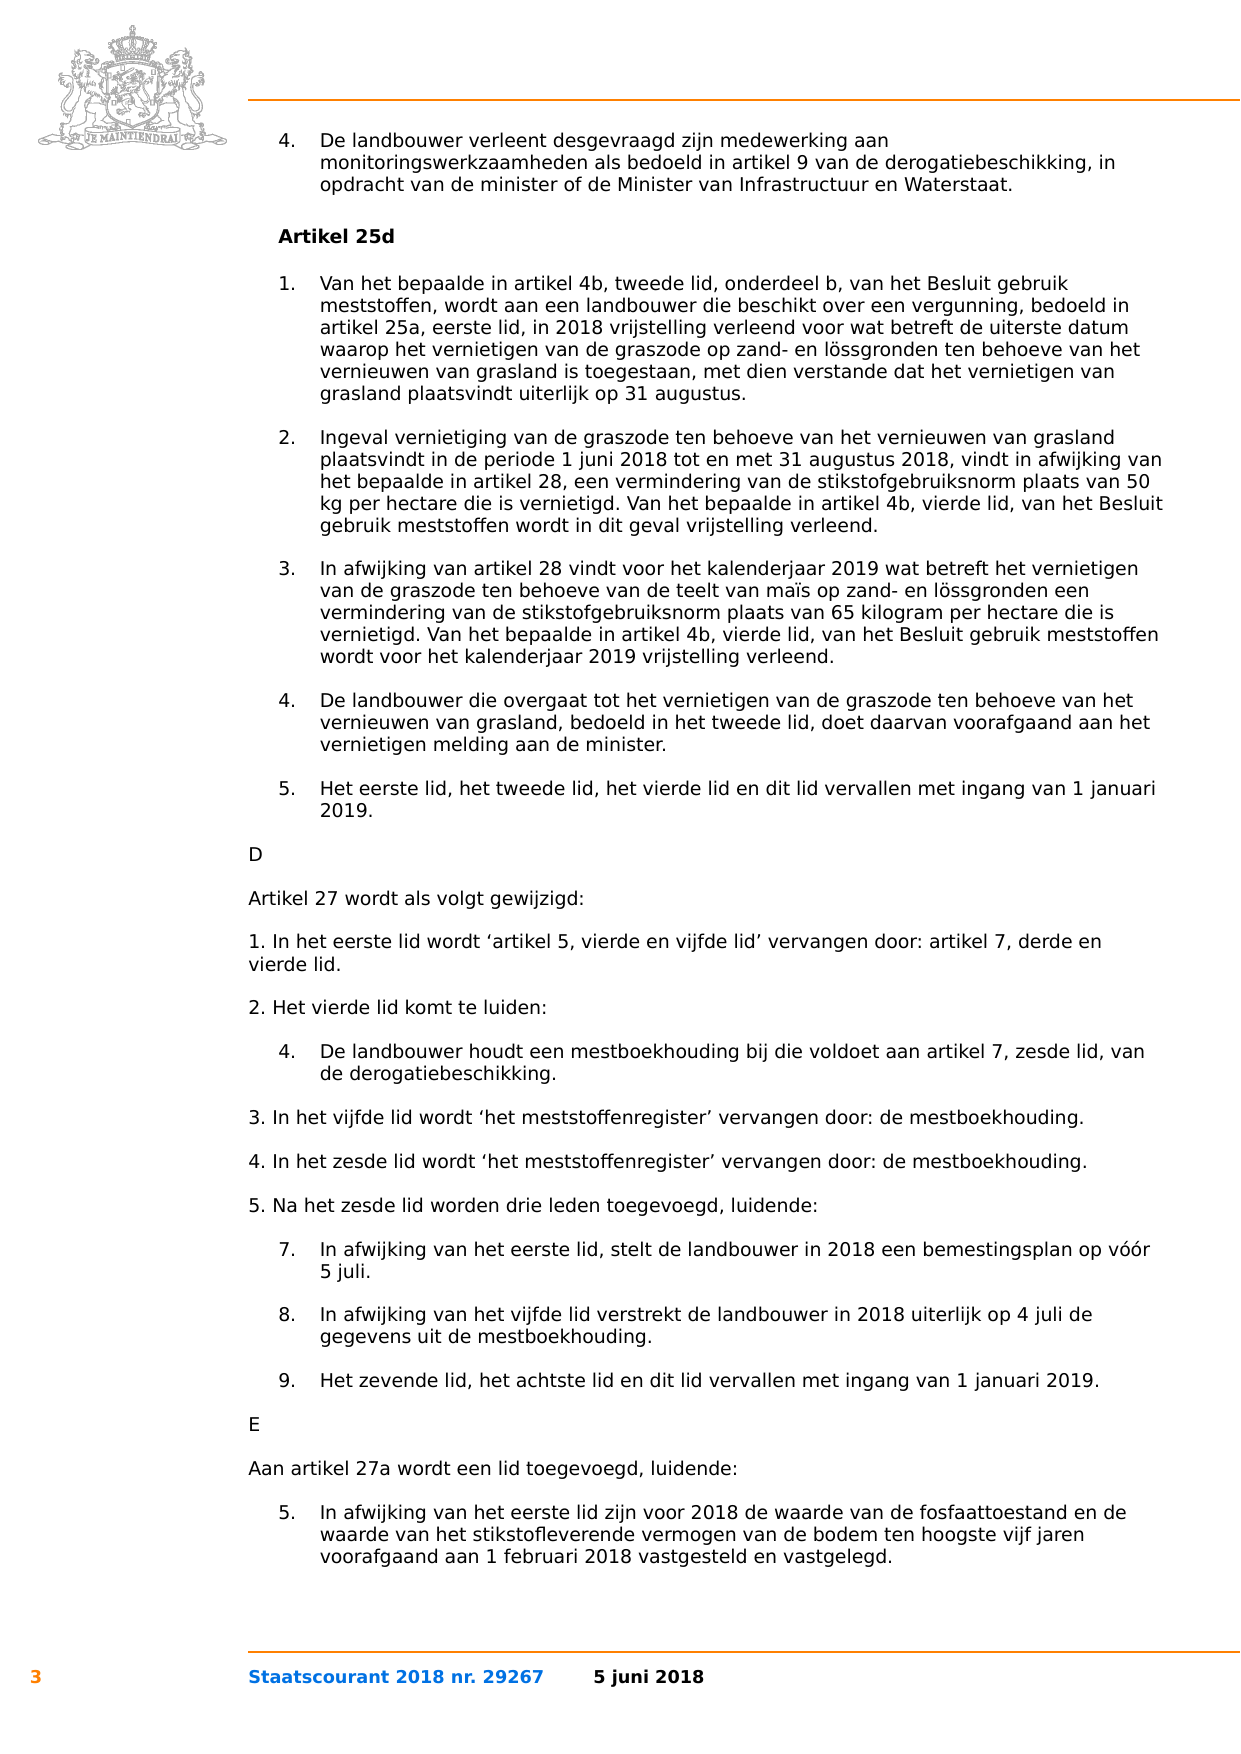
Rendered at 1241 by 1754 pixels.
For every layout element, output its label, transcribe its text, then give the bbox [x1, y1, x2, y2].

text 5. In afwijking van het eerste lid zijn voor 2018 de waarde van de fosfaattoestand en de waarde van het stikstofleverende vermogen van de bodem ten hoogste vijf jaren voorafgaand aan 1 februari 2018 vastgesteld en vastgelegd. [278, 1502, 1163, 1568]
text E [248, 1414, 1163, 1436]
text 3. In afwijking van artikel 28 vindt voor het kalenderjaar 2019 wat betreft het vernietigen van de graszode ten behoeve van de teelt van maïs op zand- en lössgronden een vermindering van de stikstofgebruiksnorm plaats van 65 kilogram per hectare die is vernietigd. Van het bepaalde in artikel 4b, vierde lid, van het Besluit gebruik meststoffen wordt voor het kalenderjaar 2019 vrijstelling verleend. [278, 558, 1163, 668]
text Artikel 27 wordt als volgt gewijzigd: [248, 888, 1163, 909]
text 3. In het vijfde lid wordt ‘het meststoffenregister’ vervangen door: de mestboekhouding. [248, 1107, 1163, 1129]
text D [248, 844, 1163, 866]
text Aan artikel 27a wordt een lid toegevoegd, luidende: [248, 1458, 1163, 1480]
text 4. De landbouwer houdt een mestboekhouding bij die voldoet aan artikel 7, zesde lid, van de derogatiebeschikking. [278, 1041, 1163, 1085]
text 7. In afwijking van het eerste lid, stelt de landbouwer in 2018 een bemestingsplan op vóór 5 juli. [278, 1238, 1163, 1282]
text 4. De landbouwer die overgaat tot het vernietigen van de graszode ten behoeve van het vernieuwen van grasland, bedoeld in het tweede lid, doet daarvan voorafgaand aan het vernietigen melding aan de minister. [278, 690, 1163, 756]
text 8. In afwijking van het vijfde lid verstrekt de landbouwer in 2018 uiterlijk op 4 juli de gegevens uit de mestboekhouding. [278, 1304, 1163, 1348]
text 9. Het zevende lid, het achtste lid en dit lid vervallen met ingang van 1 januari 2019. [278, 1370, 1163, 1392]
picture [38, 25, 227, 150]
text 1. Van het bepaalde in artikel 4b, tweede lid, onderdeel b, van het Besluit gebruik meststoffen, wordt aan een landbouwer die beschikt over een vergunning, bedoeld in artikel 25a, eerste lid, in 2018 vrijstelling verleend voor wat betreft de uiterste datum waarop het vernietigen van de graszode op zand- en lössgronden ten behoeve van het vernieuwen van grasland is toegestaan, met dien verstande dat het vernietigen van grasland plaatsvindt uiterlijk op 31 augustus. [278, 273, 1163, 405]
text 1. In het eerste lid wordt ‘artikel 5, vierde en vijfde lid’ vervangen door: artikel 7, derde en vierde lid. [248, 931, 1163, 975]
text 5. Na het zesde lid worden drie leden toegevoegd, luidende: [248, 1195, 1163, 1217]
text 2. Het vierde lid komt te luiden: [248, 997, 1163, 1019]
subtitle Artikel 25d [278, 226, 1163, 248]
text 2. Ingeval vernietiging van de graszode ten behoeve van het vernieuwen van grasland plaatsvindt in de periode 1 juni 2018 tot en met 31 augustus 2018, vindt in afwijking van het bepaalde in artikel 28, een vermindering van de stikstofgebruiksnorm plaats van 50 kg per hectare die is vernietigd. Van het bepaalde in artikel 4b, vierde lid, van het Besluit gebruik meststoffen wordt in dit geval vrijstelling verleend. [278, 427, 1163, 536]
text 5. Het eerste lid, het tweede lid, het vierde lid en dit lid vervallen met ingang van 1 januari 2019. [278, 778, 1163, 822]
text 4. In het zesde lid wordt ‘het meststoffenregister’ vervangen door: de mestboekhouding. [248, 1151, 1163, 1173]
text 4. De landbouwer verleent desgevraagd zijn medewerking aan monitoringswerkzaamheden als bedoeld in artikel 9 van de derogatiebeschikking, in opdracht van de minister of de Minister van Infrastructuur en Waterstaat. [278, 130, 1163, 196]
